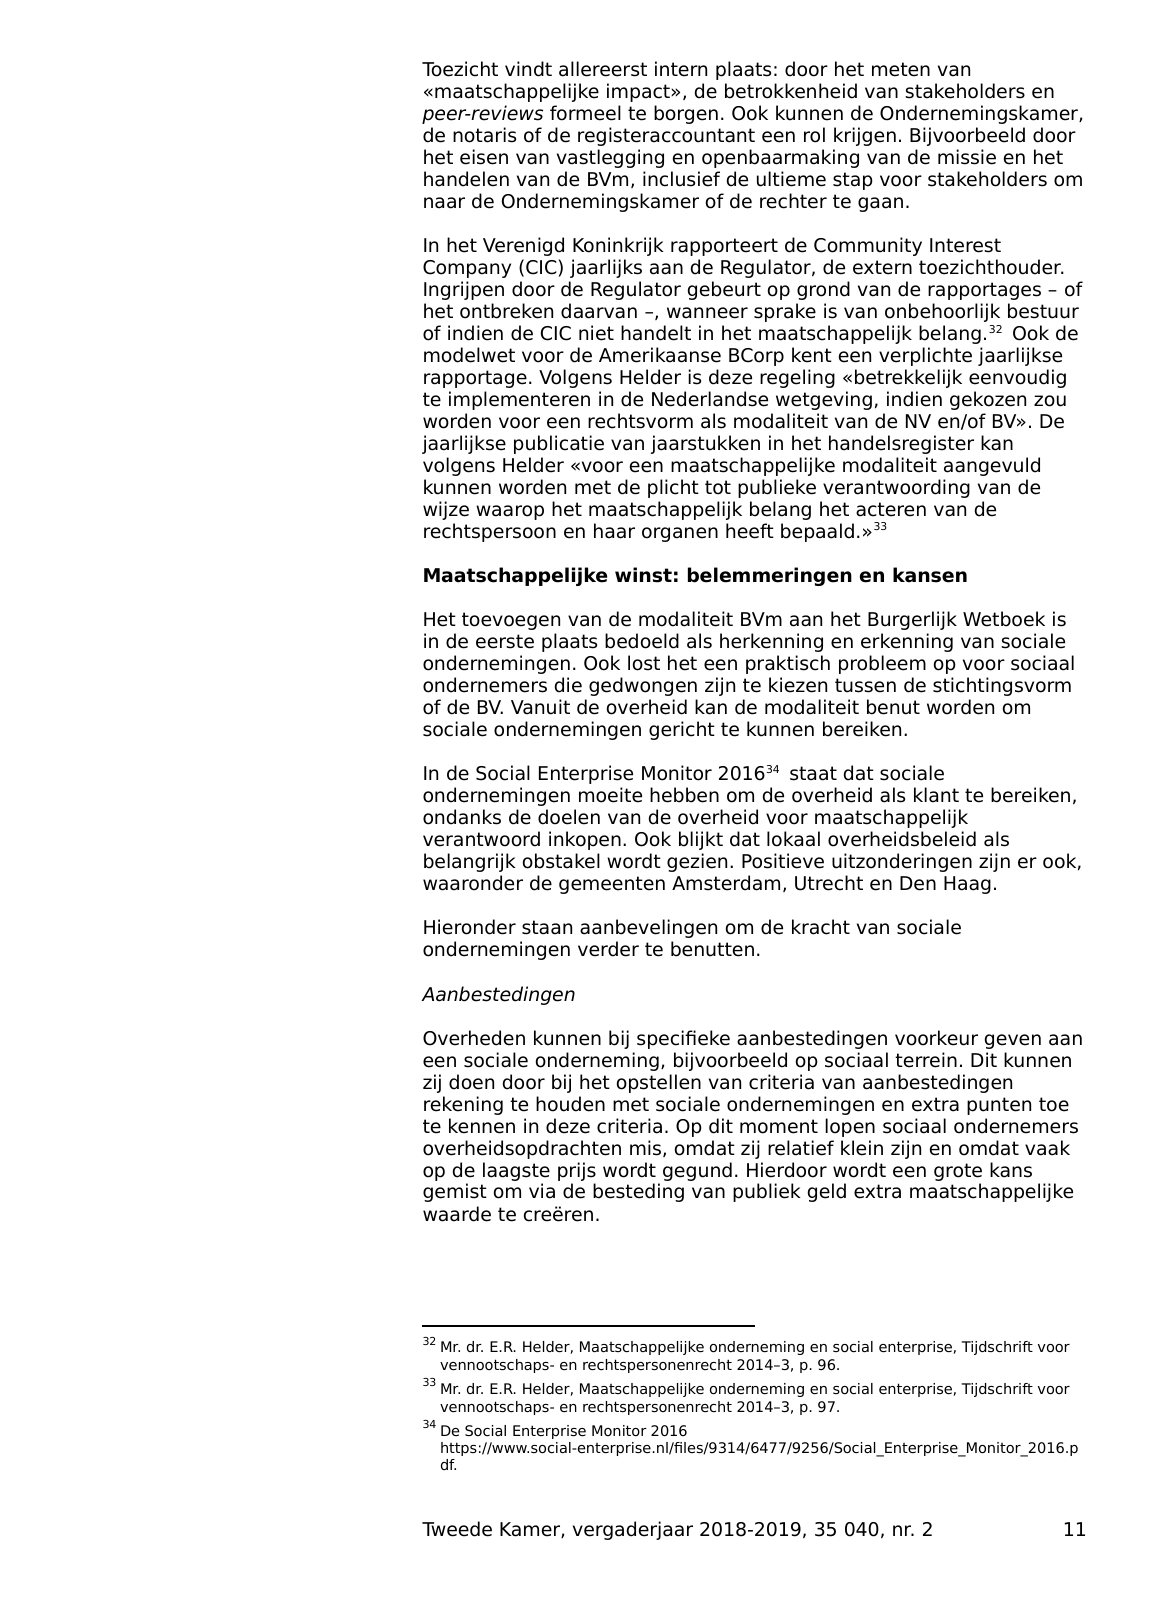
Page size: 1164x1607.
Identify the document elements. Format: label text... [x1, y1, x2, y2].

subtitle Aanbestedingen [422, 983, 1087, 1005]
text Overheden kunnen bij specifieke aanbestedingen voorkeur geven aan een sociale onderneming, bijvoorbeeld op sociaal terrein. Dit kunnen zij doen door bij het opstellen van criteria van aanbestedingen rekening te houden met sociale ondernemingen en extra punten toe te kennen in deze criteria. Op dit moment lopen sociaal ondernemers overheidsopdrachten mis, omdat zij relatief klein zijn en omdat vaak op de laagste prijs wordt gegund. Hierdoor wordt een grote kans gemist om via de besteding van publiek geld extra maatschappelijke waarde te creëren. [422, 1028, 1087, 1225]
text In het Verenigd Koninkrijk rapporteert de Community Interest Company (CIC) jaarlijks aan de Regulator, de extern toezichthouder. Ingrijpen door de Regulator gebeurt op grond van de rapportages – of het ontbreken daarvan –, wanneer sprake is van onbehoorlijk bestuur of indien de CIC niet handelt in het maatschappelijk belang. Ook de modelwet voor de Amerikaanse BCorp kent een verplichte jaarlijkse rapportage. Volgens Helder is deze regeling «betrekkelijk eenvoudig te implementeren in de Nederlandse wetgeving, indien gekozen zou worden voor een rechtsvorm als modaliteit van de NV en/of BV». De jaarlijkse publicatie van jaarstukken in het handelsregister kan volgens Helder «voor een maatschappelijke modaliteit aangevuld kunnen worden met de plicht tot publieke verantwoording van de wijze waarop het maatschappelijk belang het acteren van de rechtspersoon en haar organen heeft bepaald.» [422, 235, 1087, 543]
subtitle Maatschappelijke winst: belemmeringen en kansen [422, 565, 1087, 587]
text Mr. dr. E.R. Helder, Maatschappelijke onderneming en social enterprise, Tijdschrift voor vennootschaps- en rechtspersonenrecht 2014–3, p. 96. [422, 1335, 1087, 1374]
text Hieronder staan aanbevelingen om de kracht van sociale ondernemingen verder te benutten. [422, 917, 1087, 961]
text Het toevoegen van de modaliteit BVm aan het Burgerlijk Wetboek is in de eerste plaats bedoeld als herkenning en erkenning van sociale ondernemingen. Ook lost het een praktisch probleem op voor sociaal ondernemers die gedwongen zijn te kiezen tussen de stichtingsvorm of de BV. Vanuit de overheid kan de modaliteit benut worden om sociale ondernemingen gericht te kunnen bereiken. [422, 609, 1087, 741]
text Mr. dr. E.R. Helder, Maatschappelijke onderneming en social enterprise, Tijdschrift voor vennootschaps- en rechtspersonenrecht 2014–3, p. 97. [422, 1377, 1087, 1416]
text De Social Enterprise Monitor 2016 https://www.social-enterprise.nl/files/9314/6477/9256/Social_Enterprise_Monitor_2016.pdf. [422, 1418, 1087, 1474]
text In de Social Enterprise Monitor 2016 staat dat sociale ondernemingen moeite hebben om de overheid als klant te bereiken, ondanks de doelen van de overheid voor maatschappelijk verantwoord inkopen. Ook blijkt dat lokaal overheidsbeleid als belangrijk obstakel wordt gezien. Positieve uitzonderingen zijn er ook, waaronder de gemeenten Amsterdam, Utrecht en Den Haag. [422, 763, 1087, 895]
text Toezicht vindt allereerst intern plaats: door het meten van «maatschappelijke impact», de betrokkenheid van stakeholders en peer-reviews formeel te borgen. Ook kunnen de Ondernemingskamer, de notaris of de registeraccountant een rol krijgen. Bijvoorbeeld door het eisen van vastlegging en openbaarmaking van de missie en het handelen van de BVm, inclusief de ultieme stap voor stakeholders om naar de Ondernemingskamer of de rechter te gaan. [422, 59, 1087, 213]
